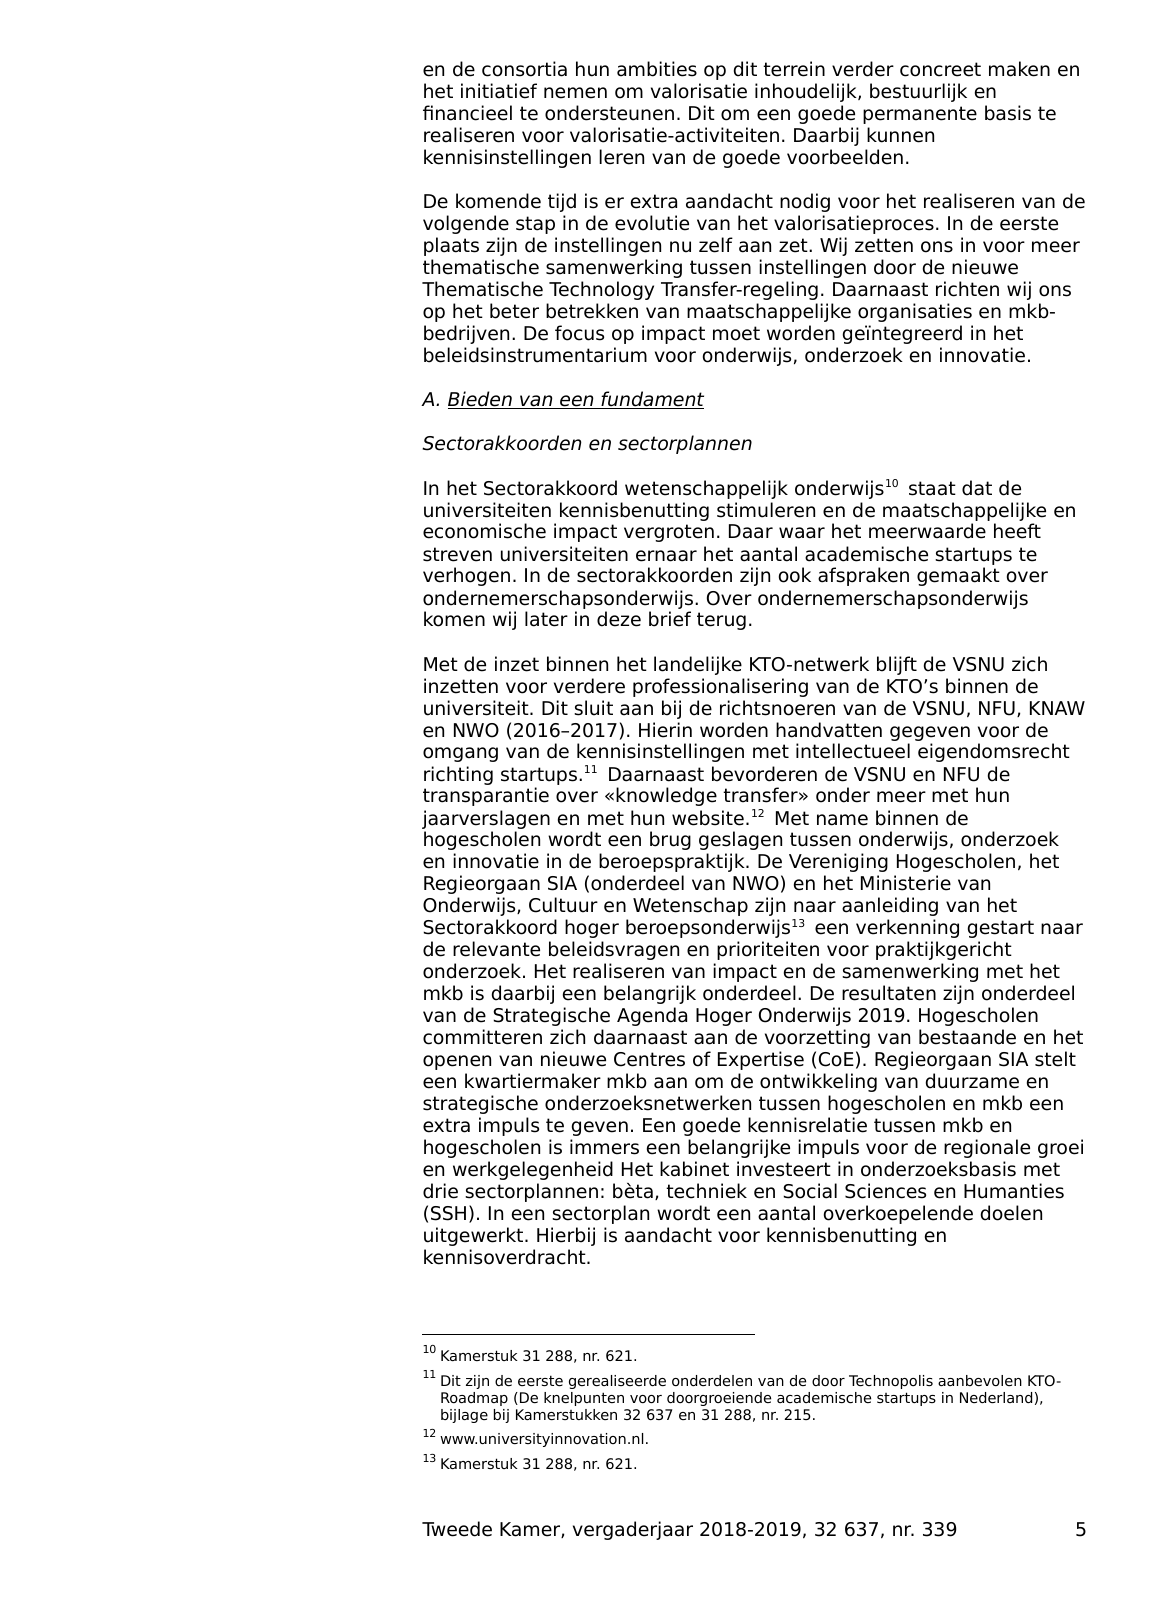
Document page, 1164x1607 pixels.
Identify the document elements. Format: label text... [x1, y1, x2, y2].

subtitle A. Bieden van een fundament [422, 389, 1087, 411]
text Kamerstuk 31 288, nr. 621. [422, 1343, 1087, 1366]
subtitle Sectorakkoorden en sectorplannen [422, 433, 1087, 455]
text Kamerstuk 31 288, nr. 621. [422, 1452, 1087, 1474]
text De komende tijd is er extra aandacht nodig voor het realiseren van de volgende stap in de evolutie van het valorisatieproces. In de eerste plaats zijn de instellingen nu zelf aan zet. Wij zetten ons in voor meer thematische samenwerking tussen instellingen door de nieuwe Thematische Technology Transfer-regeling. Daarnaast richten wij ons op het beter betrekken van maatschappelijke organisaties en mkb-bedrijven. De focus op impact moet worden geïntegreerd in het beleidsinstrumentarium voor onderwijs, onderzoek en innovatie. [422, 191, 1087, 367]
text en de consortia hun ambities op dit terrein verder concreet maken en het initiatief nemen om valorisatie inhoudelijk, bestuurlijk en financieel te ondersteunen. Dit om een goede permanente basis te realiseren voor valorisatie-activiteiten. Daarbij kunnen kennisinstellingen leren van de goede voorbeelden. [422, 59, 1087, 169]
text www.universityinnovation.nl. [422, 1427, 1087, 1449]
text In het Sectorakkoord wetenschappelijk onderwijs staat dat de universiteiten kennisbenutting stimuleren en de maatschappelijke en economische impact vergroten. Daar waar het meerwaarde heeft streven universiteiten ernaar het aantal academische startups te verhogen. In de sectorakkoorden zijn ook afspraken gemaakt over ondernemerschapsonderwijs. Over ondernemerschapsonderwijs komen wij later in deze brief terug. [422, 477, 1087, 631]
text Dit zijn de eerste gerealiseerde onderdelen van de door Technopolis aanbevolen KTO-Roadmap (De knelpunten voor doorgroeiende academische startups in Nederland), bijlage bij Kamerstukken 32 637 en 31 288, nr. 215. [422, 1368, 1087, 1424]
text Met de inzet binnen het landelijke KTO-netwerk blijft de VSNU zich inzetten voor verdere professionalisering van de KTO’s binnen de universiteit. Dit sluit aan bij de richtsnoeren van de VSNU, NFU, KNAW en NWO (2016–2017). Hierin worden handvatten gegeven voor de omgang van de kennisinstellingen met intellectueel eigendomsrecht richting startups. Daarnaast bevorderen de VSNU en NFU de transparantie over «knowledge transfer» onder meer met hun jaarverslagen en met hun website. Met name binnen de hogescholen wordt een brug geslagen tussen onderwijs, onderzoek en innovatie in de beroepspraktijk. De Vereniging Hogescholen, het Regieorgaan SIA (onderdeel van NWO) en het Ministerie van Onderwijs, Cultuur en Wetenschap zijn naar aanleiding van het Sectorakkoord hoger beroepsonderwijs een verkenning gestart naar de relevante beleidsvragen en prioriteiten voor praktijkgericht onderzoek. Het realiseren van impact en de samenwerking met het mkb is daarbij een belangrijk onderdeel. De resultaten zijn onderdeel van de Strategische Agenda Hoger Onderwijs 2019. Hogescholen committeren zich daarnaast aan de voorzetting van bestaande en het openen van nieuwe Centres of Expertise (CoE). Regieorgaan SIA stelt een kwartiermaker mkb aan om de ontwikkeling van duurzame en strategische onderzoeksnetwerken tussen hogescholen en mkb een extra impuls te geven. Een goede kennisrelatie tussen mkb en hogescholen is immers een belangrijke impuls voor de regionale groei en werkgelegenheid Het kabinet investeert in onderzoeksbasis met drie sectorplannen: bèta, techniek en Social Sciences en Humanties (SSH). In een sectorplan wordt een aantal overkoepelende doelen uitgewerkt. Hierbij is aandacht voor kennisbenutting en kennisoverdracht. [422, 653, 1087, 1269]
